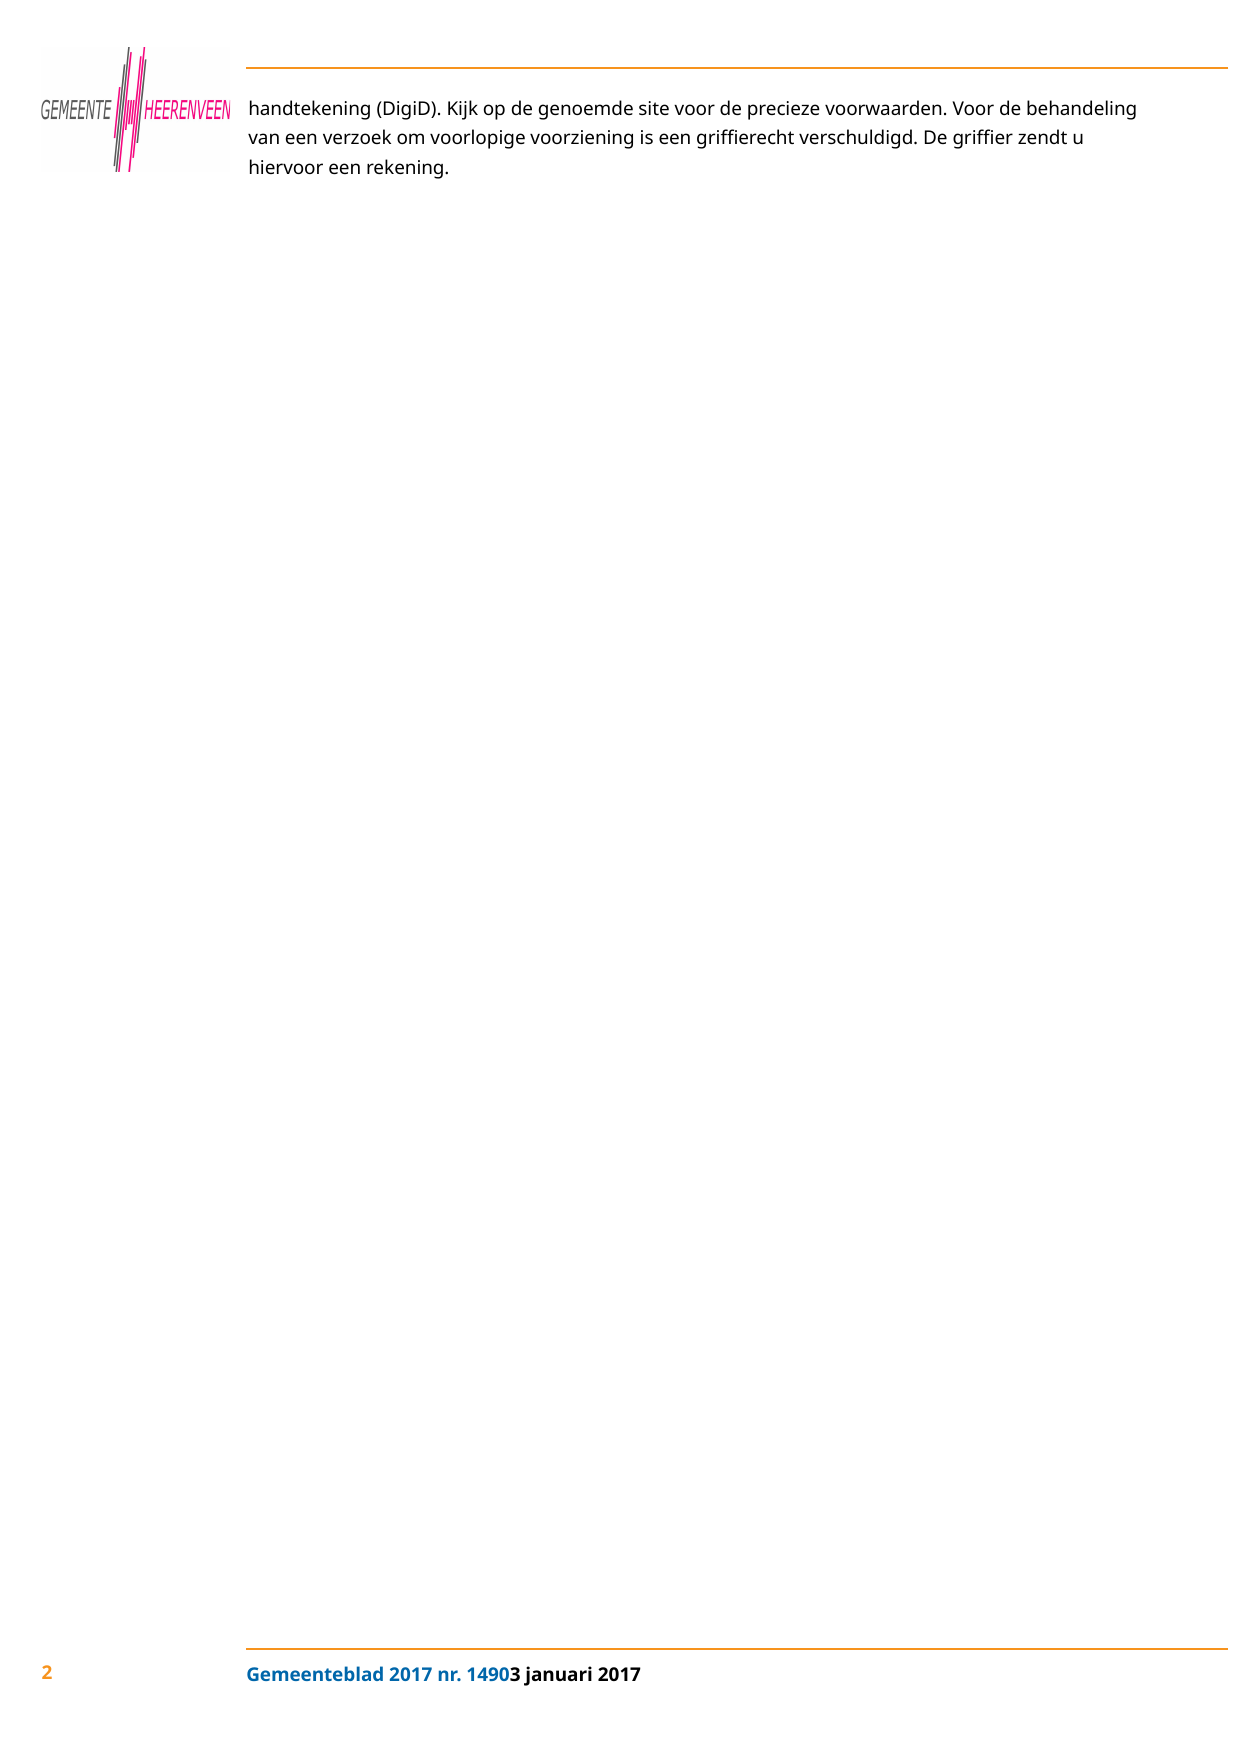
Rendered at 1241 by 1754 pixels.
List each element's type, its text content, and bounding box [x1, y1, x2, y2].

text handtekening (DigiD). Kijk op de genoemde site voor de precieze voorwaarden. Voor de behandeling van een verzoek om voorlopige voorziening is een griffierecht verschuldigd. De griffier zendt u hiervoor een rekening. [248, 95, 1152, 180]
picture [41, 47, 231, 172]
